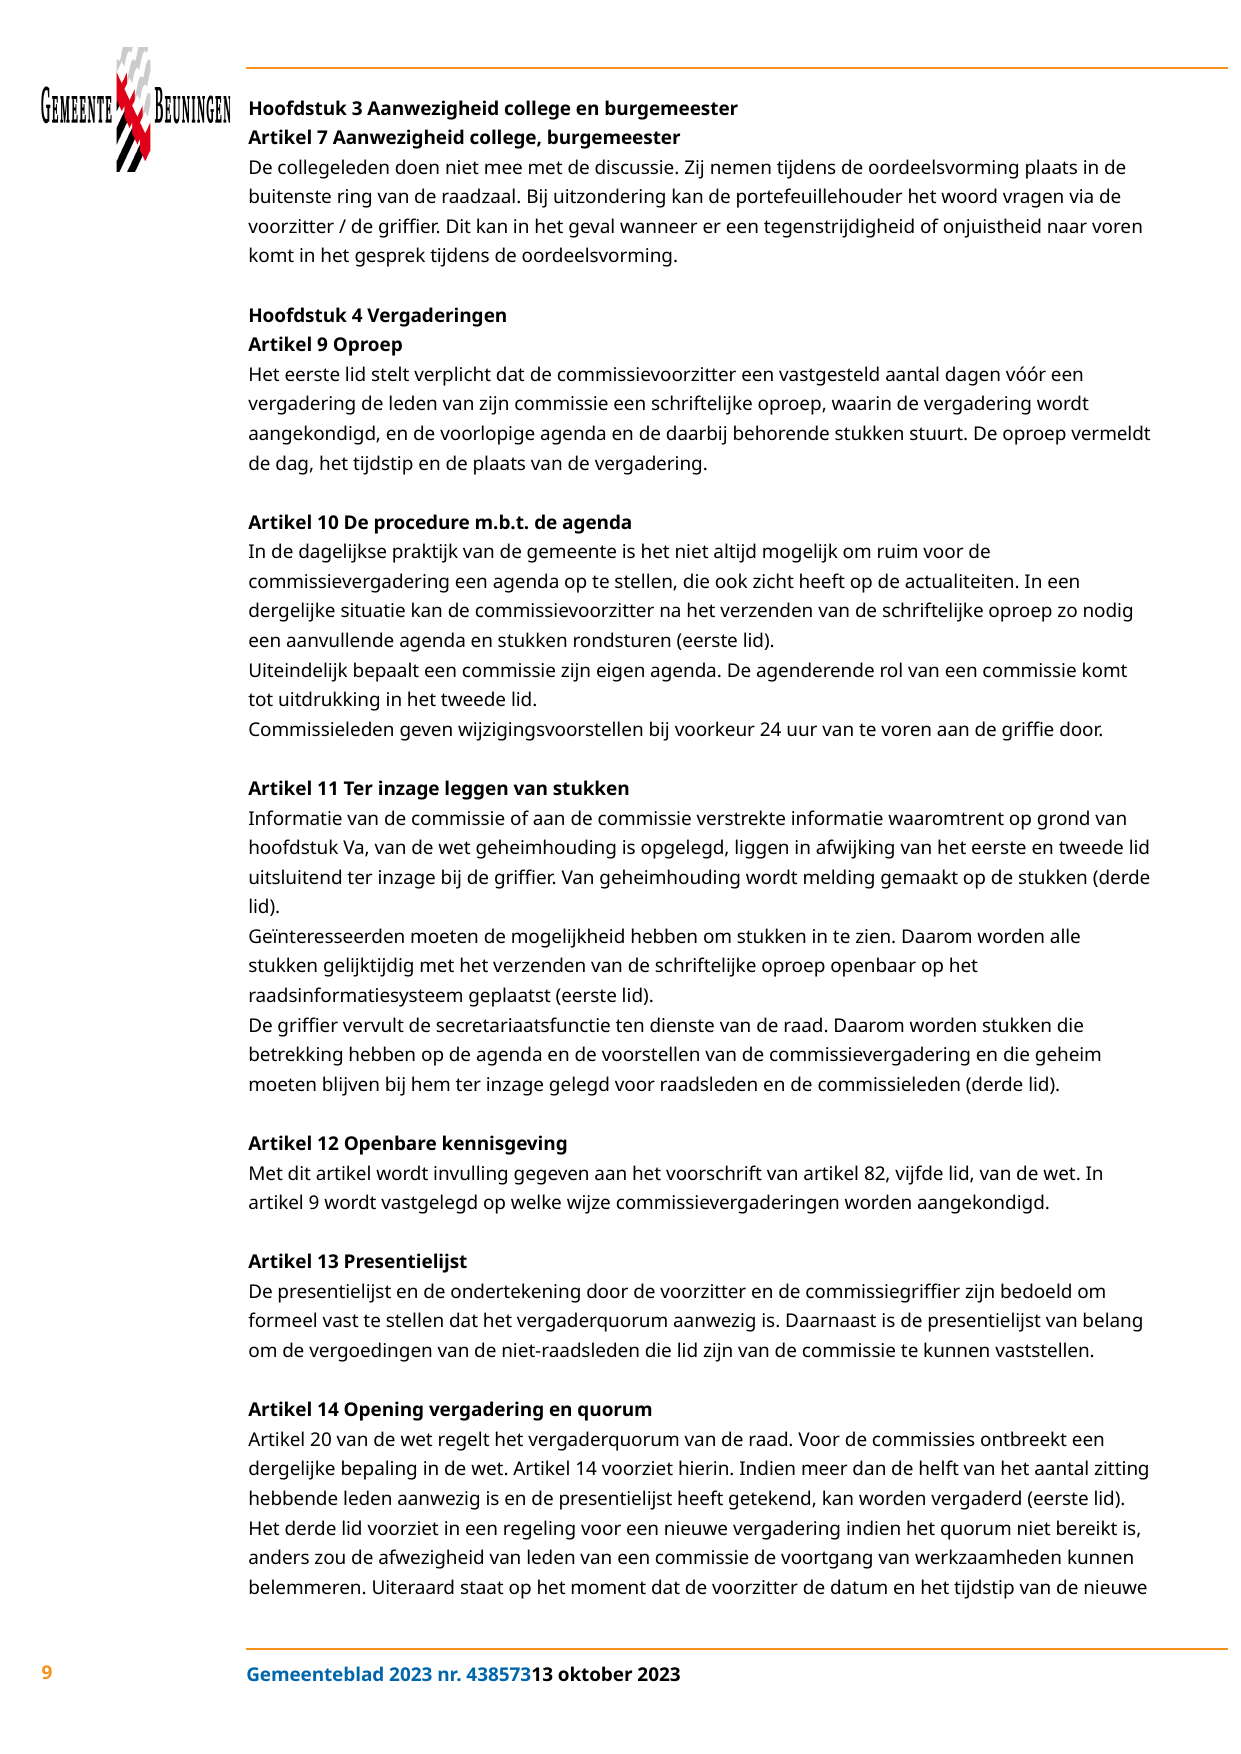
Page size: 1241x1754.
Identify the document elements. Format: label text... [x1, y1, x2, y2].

text De griffier vervult de secretariaatsfunctie ten dienste van de raad. Daarom worden stukken die betrekking hebben op de agenda en de voorstellen van de commissievergadering en die geheim moeten blijven bij hem ter inzage gelegd voor raadsleden en de commissieleden (derde lid). [248, 1012, 1152, 1097]
text Met dit artikel wordt invulling gegeven aan het voorschrift van artikel 82, vijfde lid, van de wet. In artikel 9 wordt vastgelegd op welke wijze commissievergaderingen worden aangekondigd. [248, 1160, 1152, 1215]
text Uiteindelijk bepaalt een commissie zijn eigen agenda. De agenderende rol van een commissie komt tot uitdrukking in het tweede lid. [248, 657, 1152, 712]
text Artikel 20 van de wet regelt het vergaderquorum van de raad. Voor de commissies ontbreekt een dergelijke bepaling in de wet. Artikel 14 voorziet hierin. Indien meer dan de helft van het aantal zitting hebbende leden aanwezig is en de presentielijst heeft getekend, kan worden vergaderd (eerste lid). [248, 1426, 1152, 1511]
text Hoofdstuk 3 Aanwezigheid college en burgemeester [248, 95, 1152, 121]
picture [41, 47, 231, 172]
text Artikel 10 De procedure m.b.t. de agenda [248, 509, 1152, 535]
text Hoofdstuk 4 Vergaderingen [248, 302, 1152, 328]
text Geïnteresseerden moeten de mogelijkheid hebben om stukken in te zien. Daarom worden alle stukken gelijktijdig met het verzenden van de schriftelijke oproep openbaar op het raadsinformatiesysteem geplaatst (eerste lid). [248, 923, 1152, 1008]
text Commissieleden geven wijzigingsvoorstellen bij voorkeur 24 uur van te voren aan de griffie door. [248, 716, 1152, 742]
text Artikel 12 Openbare kennisgeving [248, 1130, 1152, 1156]
text Artikel 9 Oproep [248, 331, 1152, 357]
text In de dagelijkse praktijk van de gemeente is het niet altijd mogelijk om ruim voor de commissievergadering een agenda op te stellen, die ook zicht heeft op de actualiteiten. In een dergelijke situatie kan de commissievoorzitter na het verzenden van de schriftelijke oproep zo nodig een aanvullende agenda en stukken rondsturen (eerste lid). [248, 538, 1152, 653]
text De presentielijst en de ondertekening door de voorzitter en de commissiegriffier zijn bedoeld om formeel vast te stellen dat het vergaderquorum aanwezig is. Daarnaast is de presentielijst van belang om de vergoedingen van de niet-raadsleden die lid zijn van de commissie te kunnen vaststellen. [248, 1278, 1152, 1363]
text Artikel 7 Aanwezigheid college, burgemeester [248, 124, 1152, 150]
text Het derde lid voorziet in een regeling voor een nieuwe vergadering indien het quorum niet bereikt is, anders zou de afwezigheid van leden van een commissie de voortgang van werkzaamheden kunnen belemmeren. Uiteraard staat op het moment dat de voorzitter de datum en het tijdstip van de nieuwe [248, 1515, 1152, 1600]
text Het eerste lid stelt verplicht dat de commissievoorzitter een vastgesteld aantal dagen vóór een vergadering de leden van zijn commissie een schriftelijke oproep, waarin de vergadering wordt aangekondigd, en de voorlopige agenda en de daarbij behorende stukken stuurt. De oproep vermeldt de dag, het tijdstip en de plaats van de vergadering. [248, 361, 1152, 476]
text Artikel 14 Opening vergadering en quorum [248, 1396, 1152, 1422]
text Artikel 13 Presentielijst [248, 1248, 1152, 1274]
text De collegeleden doen niet mee met de discussie. Zij nemen tijdens de oordeelsvorming plaats in de buitenste ring van de raadzaal. Bij uitzondering kan de portefeuillehouder het woord vragen via de voorzitter / de griffier. Dit kan in het geval wanneer er een tegenstrijdigheid of onjuistheid naar voren komt in het gesprek tijdens de oordeelsvorming. [248, 154, 1152, 268]
text Artikel 11 Ter inzage leggen van stukken [248, 775, 1152, 801]
text Informatie van de commissie of aan de commissie verstrekte informatie waaromtrent op grond van hoofdstuk Va, van de wet geheimhouding is opgelegd, liggen in afwijking van het eerste en tweede lid uitsluitend ter inzage bij de griffier. Van geheimhouding wordt melding gemaakt op de stukken (derde lid). [248, 805, 1152, 919]
